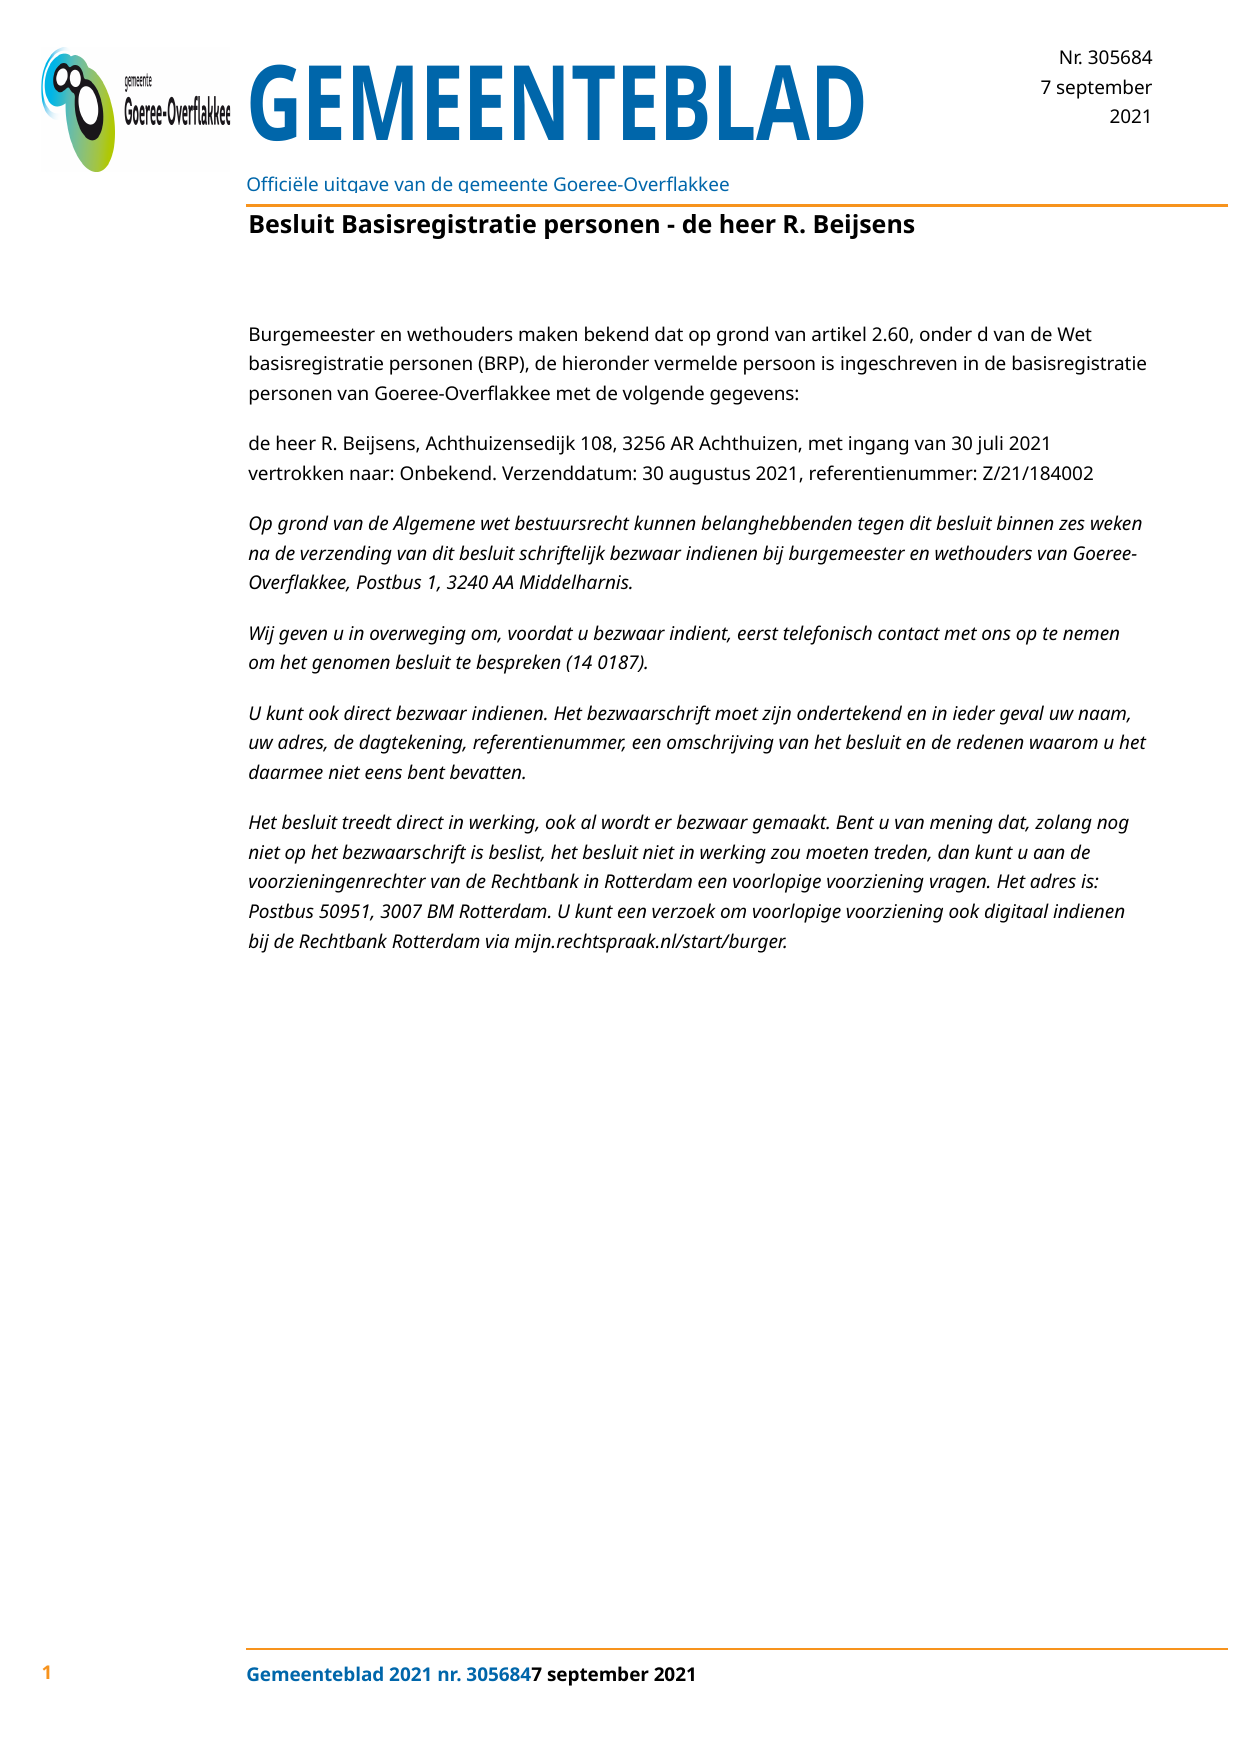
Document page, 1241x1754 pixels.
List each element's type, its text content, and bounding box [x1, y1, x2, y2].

text Burgemeester en wethouders maken bekend dat op grond van artikel 2.60, onder d van de Wet basisregistratie personen (BRP), de hieronder vermelde persoon is ingeschreven in de basisregistratie personen van Goeree-Overflakkee met de volgende gegevens: [248, 321, 1152, 406]
text de heer R. Beijsens, Achthuizensedijk 108, 3256 AR Achthuizen, met ingang van 30 juli 2021 vertrokken naar: Onbekend. Verzenddatum: 30 augustus 2021, referentienummer: Z/21/184002 [248, 430, 1152, 486]
text U kunt ook direct bezwaar indienen. Het bezwaarschrift moet zijn ondertekend en in ieder geval uw naam, uw adres, de dagtekening, referentienummer, een omschrijving van het besluit en de redenen waarom u het daarmee niet eens bent bevatten. [248, 700, 1152, 785]
picture [41, 47, 231, 172]
text Wij geven u in overweging om, voordat u bezwaar indient, eerst telefonisch contact met ons op te nemen om het genomen besluit te bespreken (14 0187). [248, 620, 1152, 675]
text Besluit Basisregistratie personen - de heer R. Beijsens [248, 207, 1152, 241]
text Het besluit treedt direct in werking, ook al wordt er bezwaar gemaakt. Bent u van mening dat, zolang nog niet op het bezwaarschrift is beslist, het besluit niet in werking zou moeten treden, dan kunt u aan de voorzieningenrechter van de Rechtbank in Rotterdam een voorlopige voorziening vragen. Het adres is: Postbus 50951, 3007 BM Rotterdam. U kunt een verzoek om voorlopige voorziening ook digitaal indienen bij de Rechtbank Rotterdam via mijn.rechtspraak.nl/start/burger. [248, 809, 1152, 953]
text Op grond van de Algemene wet bestuursrecht kunnen belanghebbenden tegen dit besluit binnen zes weken na de verzending van dit besluit schriftelijk bezwaar indienen bij burgemeester en wethouders van Goeree-Overflakkee, Postbus 1, 3240 AA Middelharnis. [248, 510, 1152, 595]
